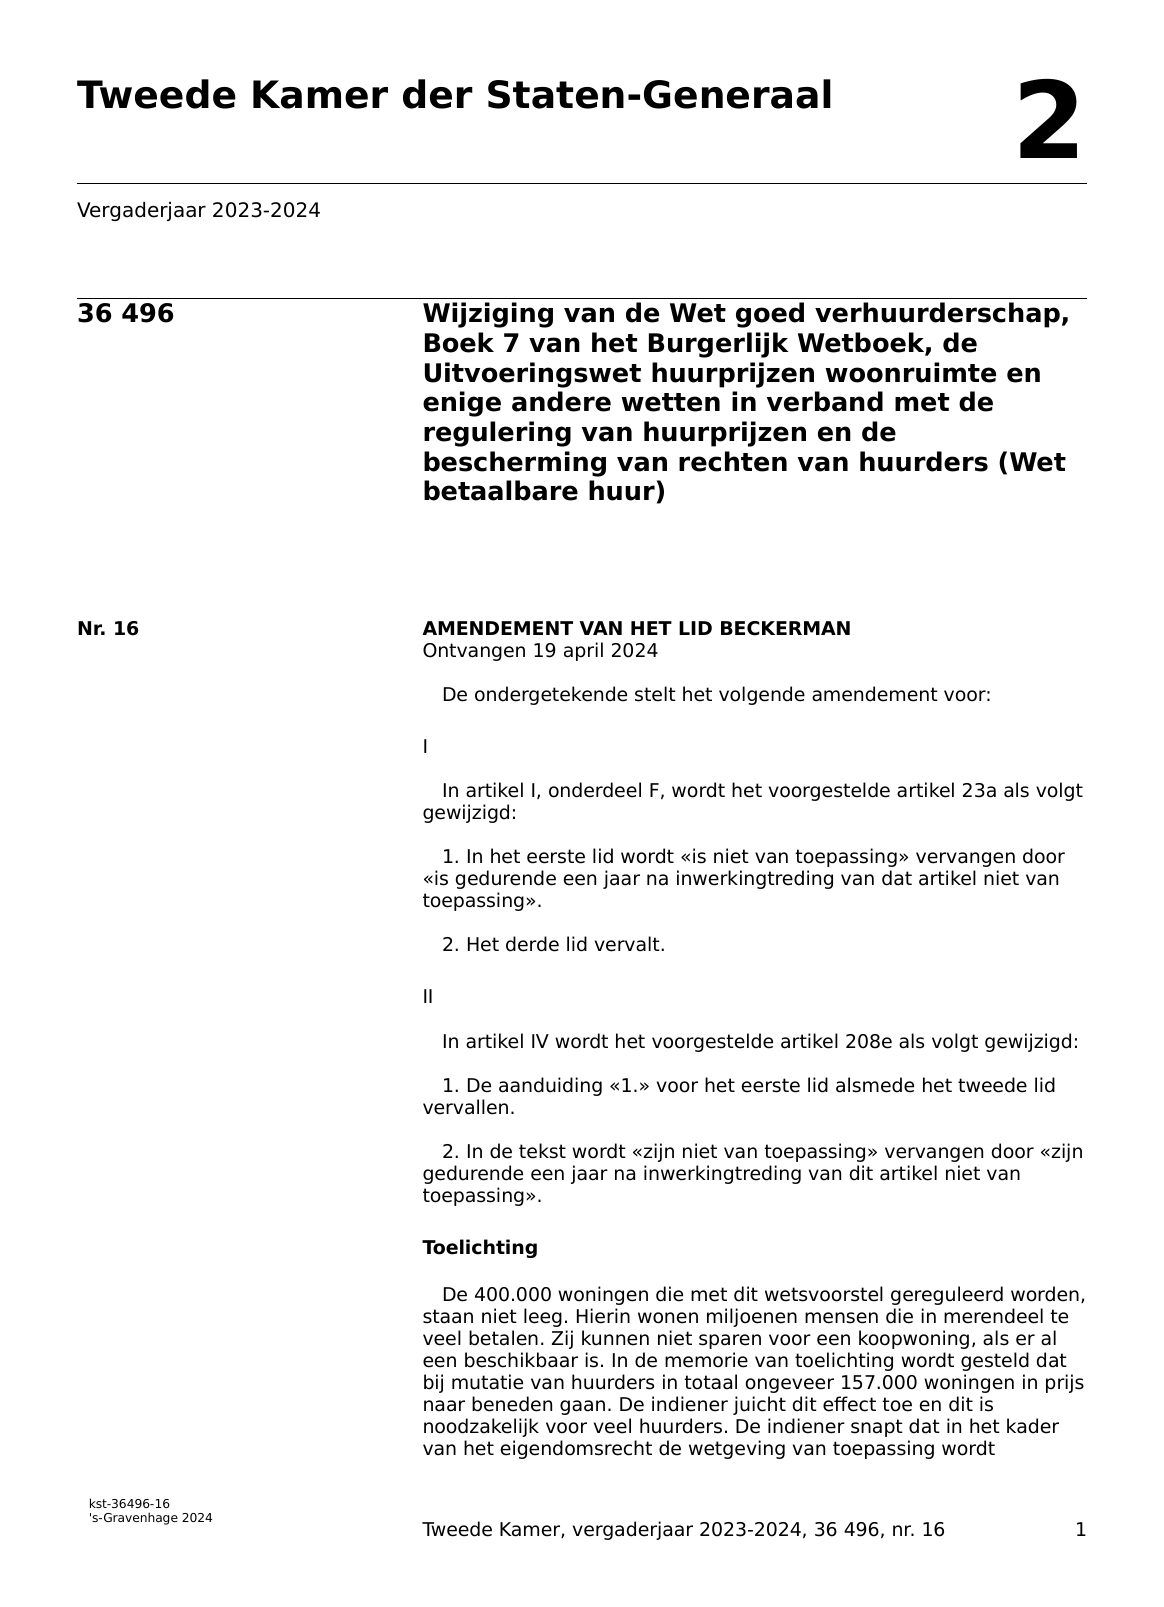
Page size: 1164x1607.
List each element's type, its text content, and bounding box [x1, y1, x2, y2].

text 1. De aanduiding «1.» voor het eerste lid alsmede het tweede lid vervallen. [422, 1075, 1087, 1119]
subtitle 36 496 Wijziging van de Wet goed verhuurderschap, Boek 7 van het Burgerlijk Wetboek, de Uitvoeringswet huurprijzen woonruimte en enige andere wetten in verband met de regulering van huurprijzen en de bescherming van rechten van huurders (Wet betaalbare huur) [77, 299, 1087, 507]
table_header 2 [886, 59, 1087, 183]
subtitle Toelichting [422, 1237, 1087, 1259]
subtitle II [422, 986, 1087, 1008]
subtitle I [422, 736, 1087, 758]
text Ontvangen 19 april 2024 [422, 640, 1087, 662]
text 2. In de tekst wordt «zijn niet van toepassing» vervangen door «zijn gedurende een jaar na inwerkingtreding van dit artikel niet van toepassing». [422, 1141, 1087, 1207]
text De 400.000 woningen die met dit wetsvoorstel gereguleerd worden, staan niet leeg. Hierin wonen miljoenen mensen die in merendeel te veel betalen. Zij kunnen niet sparen voor een koopwoning, als er al een beschikbaar is. In de memorie van toelichting wordt gesteld dat bij mutatie van huurders in totaal ongeveer 157.000 woningen in prijs naar beneden gaan. De indiener juicht dit effect toe en dit is noodzakelijk voor veel huurders. De indiener snapt dat in het kader van het eigendomsrecht de wetgeving van toepassing wordt [422, 1284, 1087, 1459]
text In artikel IV wordt het voorgestelde artikel 208e als volgt gewijzigd: [422, 1031, 1087, 1052]
table_header Tweede Kamer der Staten-Generaal [77, 59, 886, 183]
text 2. Het derde lid vervalt. [422, 934, 1087, 956]
text In artikel I, onderdeel F, wordt het voorgestelde artikel 23a als volgt gewijzigd: [422, 780, 1087, 824]
text De ondergetekende stelt het volgende amendement voor: [422, 684, 1087, 706]
text 's-Gravenhage 2024 [88, 1511, 323, 1525]
subtitle Nr. 16 AMENDEMENT VAN HET LID BECKERMAN [77, 618, 1087, 640]
text 1. In het eerste lid wordt «is niet van toepassing» vervangen door «is gedurende een jaar na inwerkingtreding van dat artikel niet van toepassing». [422, 846, 1087, 912]
table_cell Vergaderjaar 2023-2024 [77, 184, 1087, 298]
text kst-36496-16 [88, 1497, 323, 1511]
